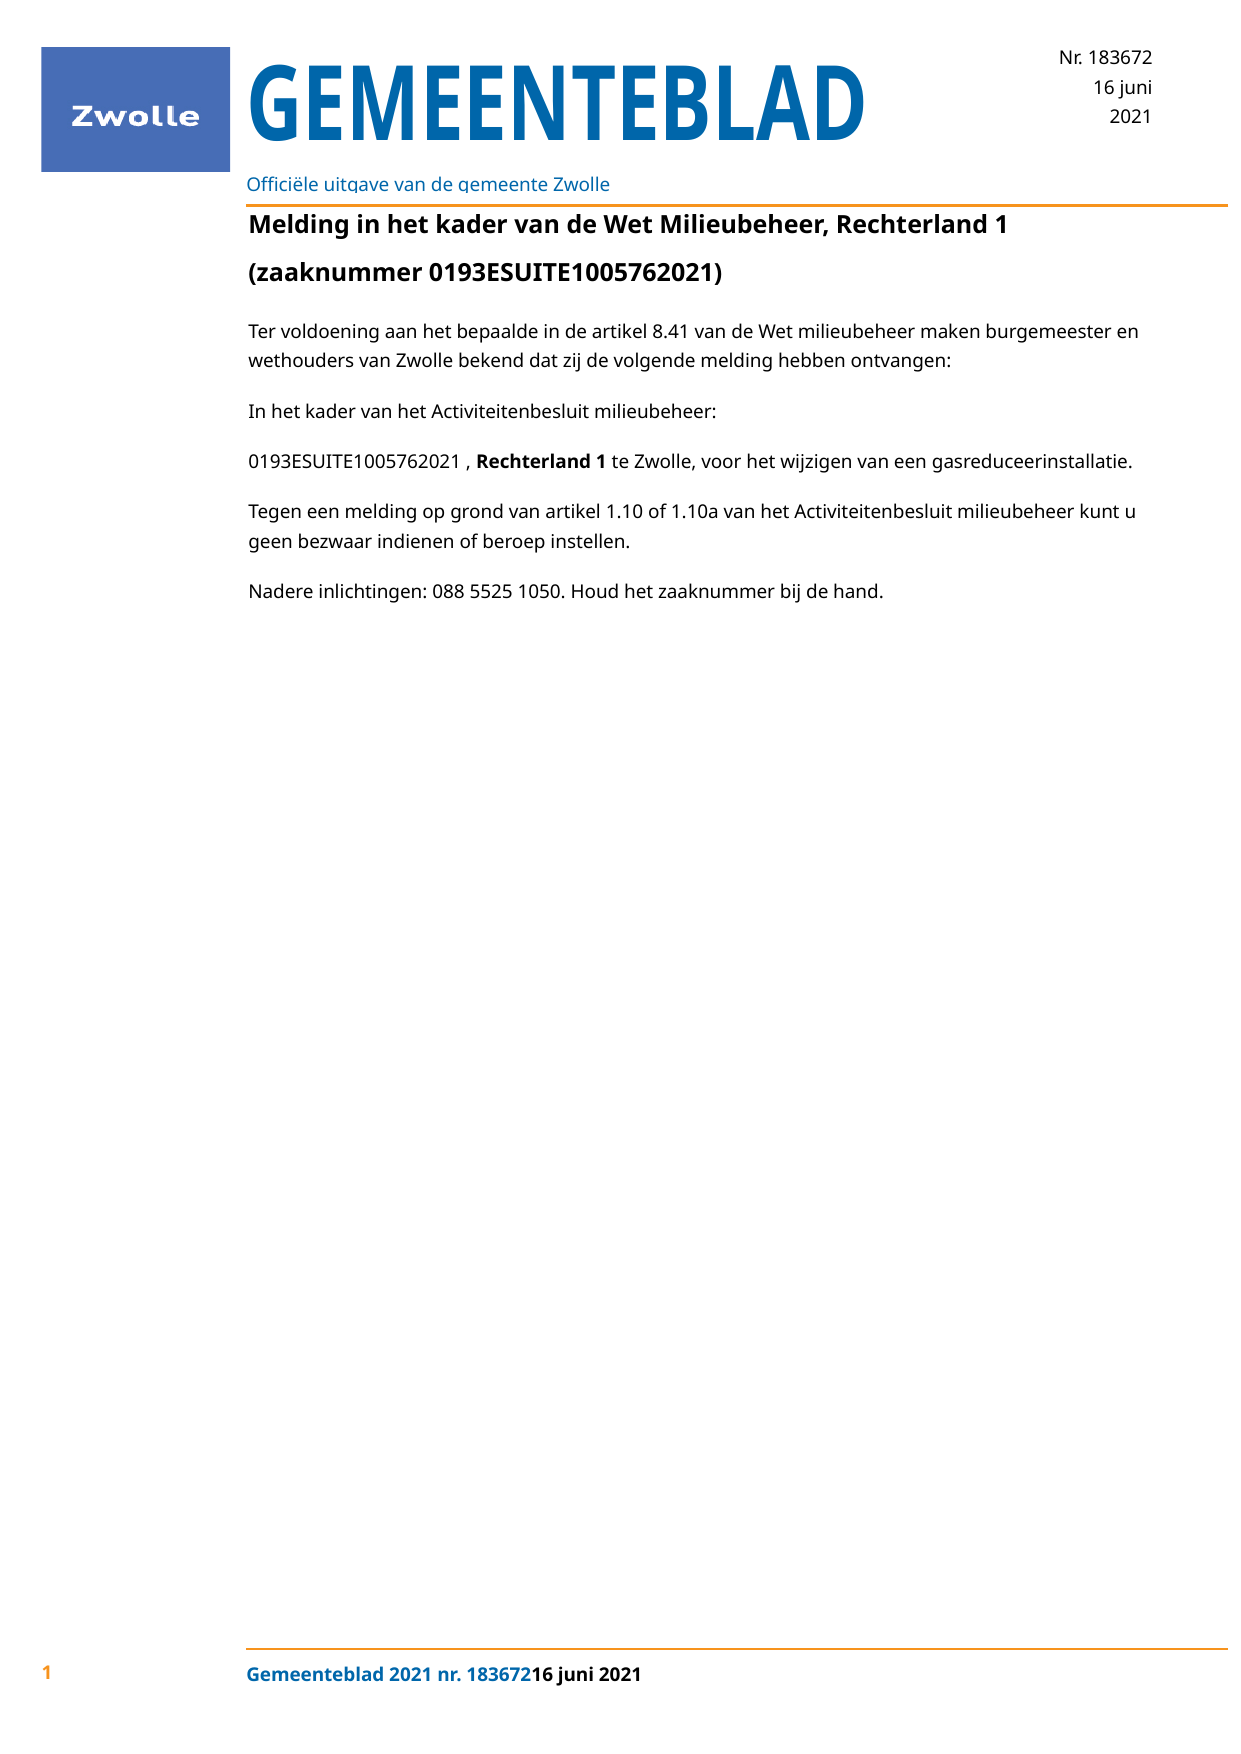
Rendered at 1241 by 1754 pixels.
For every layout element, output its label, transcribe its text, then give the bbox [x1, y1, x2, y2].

text Ter voldoening aan het bepaalde in de artikel 8.41 van de Wet milieubeheer maken burgemeester en wethouders van Zwolle bekend dat zij de volgende melding hebben ontvangen: [248, 318, 1152, 373]
text Nadere inlichtingen: 088 5525 1050. Houd het zaaknummer bij de hand. [248, 579, 1152, 604]
picture [41, 47, 231, 172]
text Tegen een melding op grond van artikel 1.10 of 1.10a van het Activiteitenbesluit milieubeheer kunt u geen bezwaar indienen of beroep instellen. [248, 499, 1152, 554]
text In het kader van het Activiteitenbesluit milieubeheer: [248, 398, 1152, 424]
text 0193ESUITE1005762021 , Rechterland 1 te Zwolle, voor het wijzigen van een gasreduceerinstallatie. [248, 448, 1152, 474]
text Melding in het kader van de Wet Milieubeheer, Rechterland 1 (zaaknummer 0193ESUITE1005762021) [248, 207, 1152, 288]
